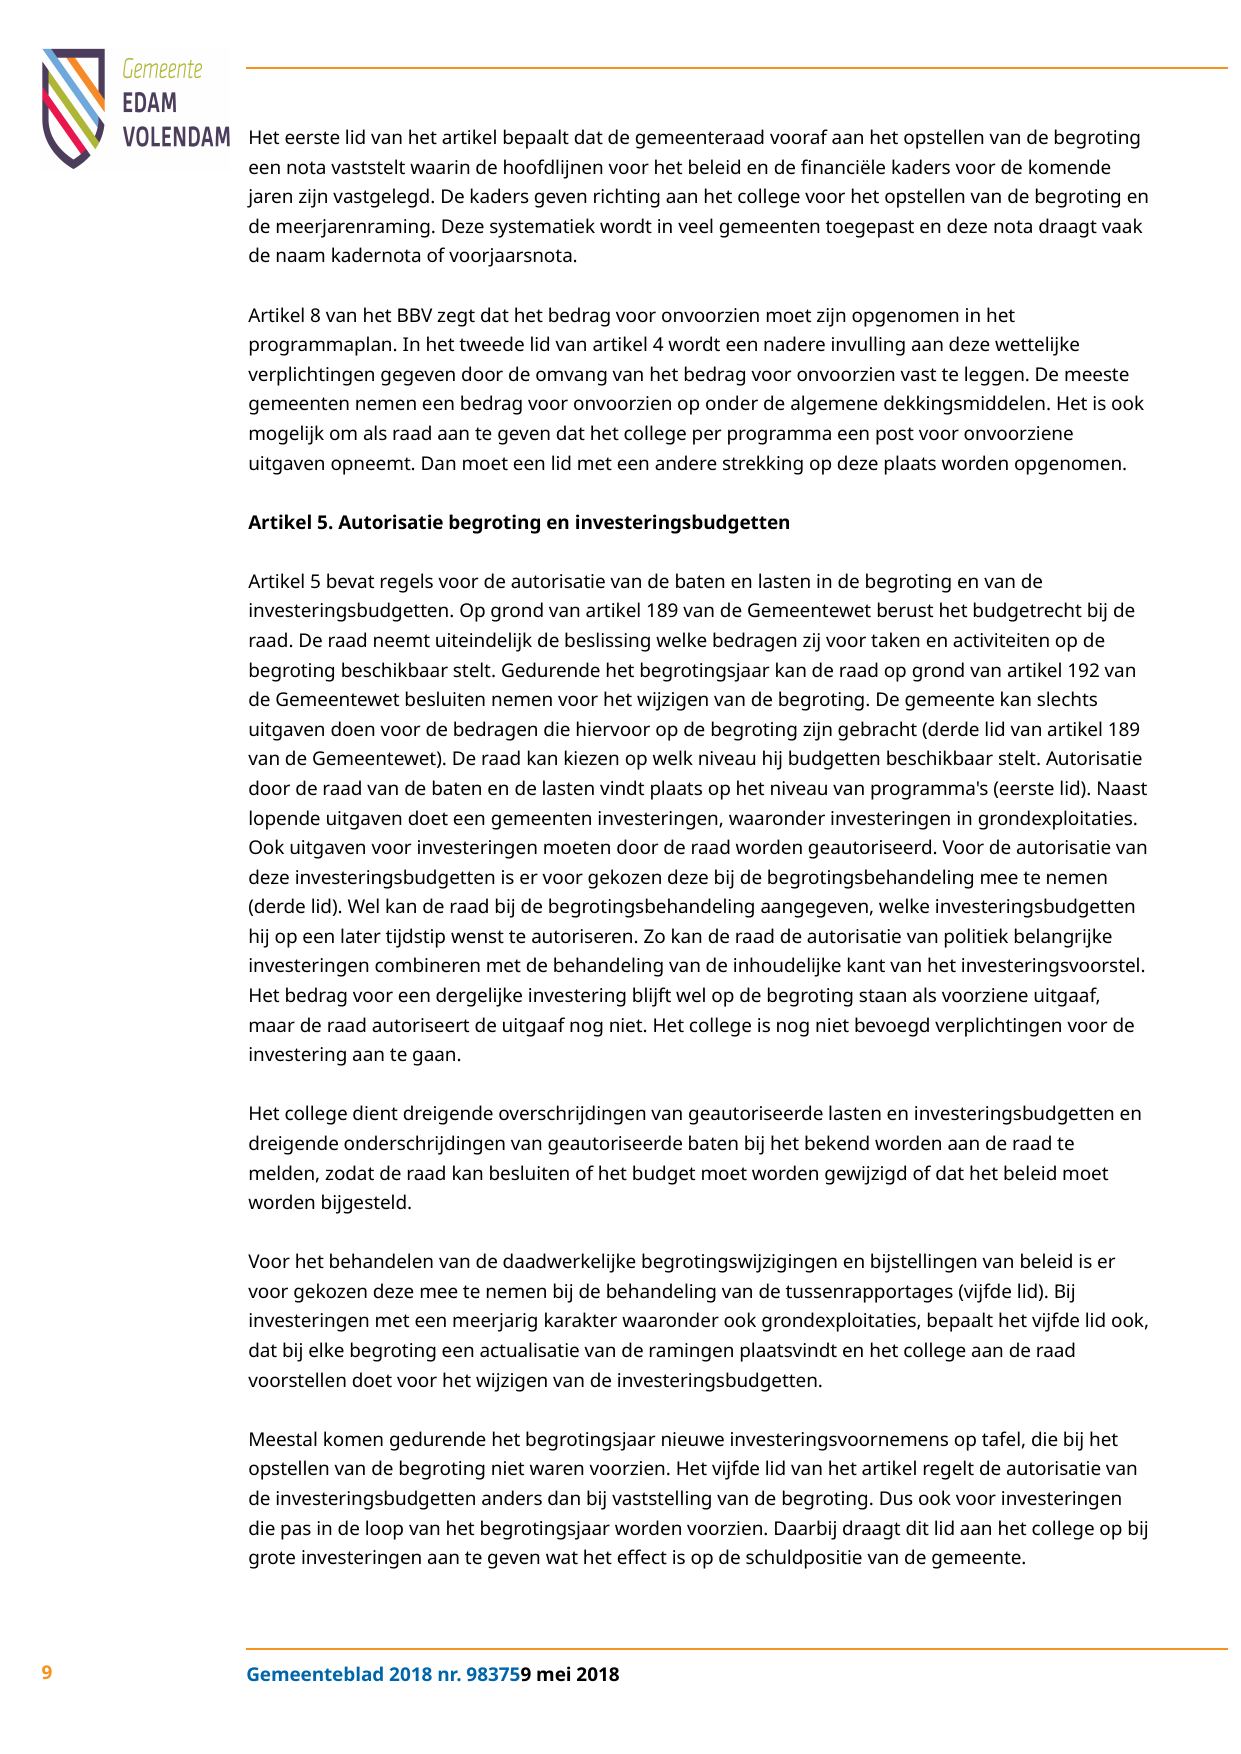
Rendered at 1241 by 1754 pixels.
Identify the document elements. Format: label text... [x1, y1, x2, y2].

picture [41, 47, 231, 172]
text Voor het behandelen van de daadwerkelijke begrotingswijzigingen en bijstellingen van beleid is er voor gekozen deze mee te nemen bij de behandeling van de tussenrapportages (vijfde lid). Bij investeringen met een meerjarig karakter waaronder ook grondexploitaties, bepaalt het vijfde lid ook, dat bij elke begroting een actualisatie van de ramingen plaatsvindt en het college aan de raad voorstellen doet voor het wijzigen van de investeringsbudgetten. [248, 1248, 1152, 1393]
text Artikel 5. Autorisatie begroting en investeringsbudgetten [248, 509, 1152, 535]
text Het college dient dreigende overschrijdingen van geautoriseerde lasten en investeringsbudgetten en dreigende onderschrijdingen van geautoriseerde baten bij het bekend worden aan de raad te melden, zodat de raad kan besluiten of het budget moet worden gewijzigd of dat het beleid moet worden bijgesteld. [248, 1101, 1152, 1215]
text Artikel 8 van het BBV zegt dat het bedrag voor onvoorzien moet zijn opgenomen in het programmaplan. In het tweede lid van artikel 4 wordt een nadere invulling aan deze wettelijke verplichtingen gegeven door de omvang van het bedrag voor onvoorzien vast te leggen. De meeste gemeenten nemen een bedrag voor onvoorzien op onder de algemene dekkingsmiddelen. Het is ook mogelijk om als raad aan te geven dat het college per programma een post voor onvoorziene uitgaven opneemt. Dan moet een lid met een andere strekking op deze plaats worden opgenomen. [248, 302, 1152, 476]
text Het eerste lid van het artikel bepaalt dat de gemeenteraad vooraf aan het opstellen van de begroting een nota vaststelt waarin de hoofdlijnen voor het beleid en de financiële kaders voor de komende jaren zijn vastgelegd. De kaders geven richting aan het college voor het opstellen van de begroting en de meerjarenraming. Deze systematiek wordt in veel gemeenten toegepast en deze nota draagt vaak de naam kadernota of voorjaarsnota. [248, 124, 1152, 268]
text Artikel 5 bevat regels voor de autorisatie van de baten en lasten in de begroting en van de investeringsbudgetten. Op grond van artikel 189 van de Gemeentewet berust het budgetrecht bij de raad. De raad neemt uiteindelijk de beslissing welke bedragen zij voor taken en activiteiten op de begroting beschikbaar stelt. Gedurende het begrotingsjaar kan de raad op grond van artikel 192 van de Gemeentewet besluiten nemen voor het wijzigen van de begroting. De gemeente kan slechts uitgaven doen voor de bedragen die hiervoor op de begroting zijn gebracht (derde lid van artikel 189 van de Gemeentewet). De raad kan kiezen op welk niveau hij budgetten beschikbaar stelt. Autorisatie door de raad van de baten en de lasten vindt plaats op het niveau van programma's (eerste lid). Naast lopende uitgaven doet een gemeenten investeringen, waaronder investeringen in grondexploitaties. Ook uitgaven voor investeringen moeten door de raad worden geautoriseerd. Voor de autorisatie van deze investeringsbudgetten is er voor gekozen deze bij de begrotingsbehandeling mee te nemen (derde lid). Wel kan de raad bij de begrotingsbehandeling aangegeven, welke investeringsbudgetten hij op een later tijdstip wenst te autoriseren. Zo kan de raad de autorisatie van politiek belangrijke investeringen combineren met de behandeling van de inhoudelijke kant van het investeringsvoorstel. Het bedrag voor een dergelijke investering blijft wel op de begroting staan als voorziene uitgaaf, maar de raad autoriseert de uitgaaf nog niet. Het college is nog niet bevoegd verplichtingen voor de investering aan te gaan. [248, 568, 1152, 1067]
text Meestal komen gedurende het begrotingsjaar nieuwe investeringsvoornemens op tafel, die bij het opstellen van de begroting niet waren voorzien. Het vijfde lid van het artikel regelt de autorisatie van de investeringsbudgetten anders dan bij vaststelling van de begroting. Dus ook voor investeringen die pas in de loop van het begrotingsjaar worden voorzien. Daarbij draagt dit lid aan het college op bij grote investeringen aan te geven wat het effect is op de schuldpositie van de gemeente. [248, 1426, 1152, 1570]
